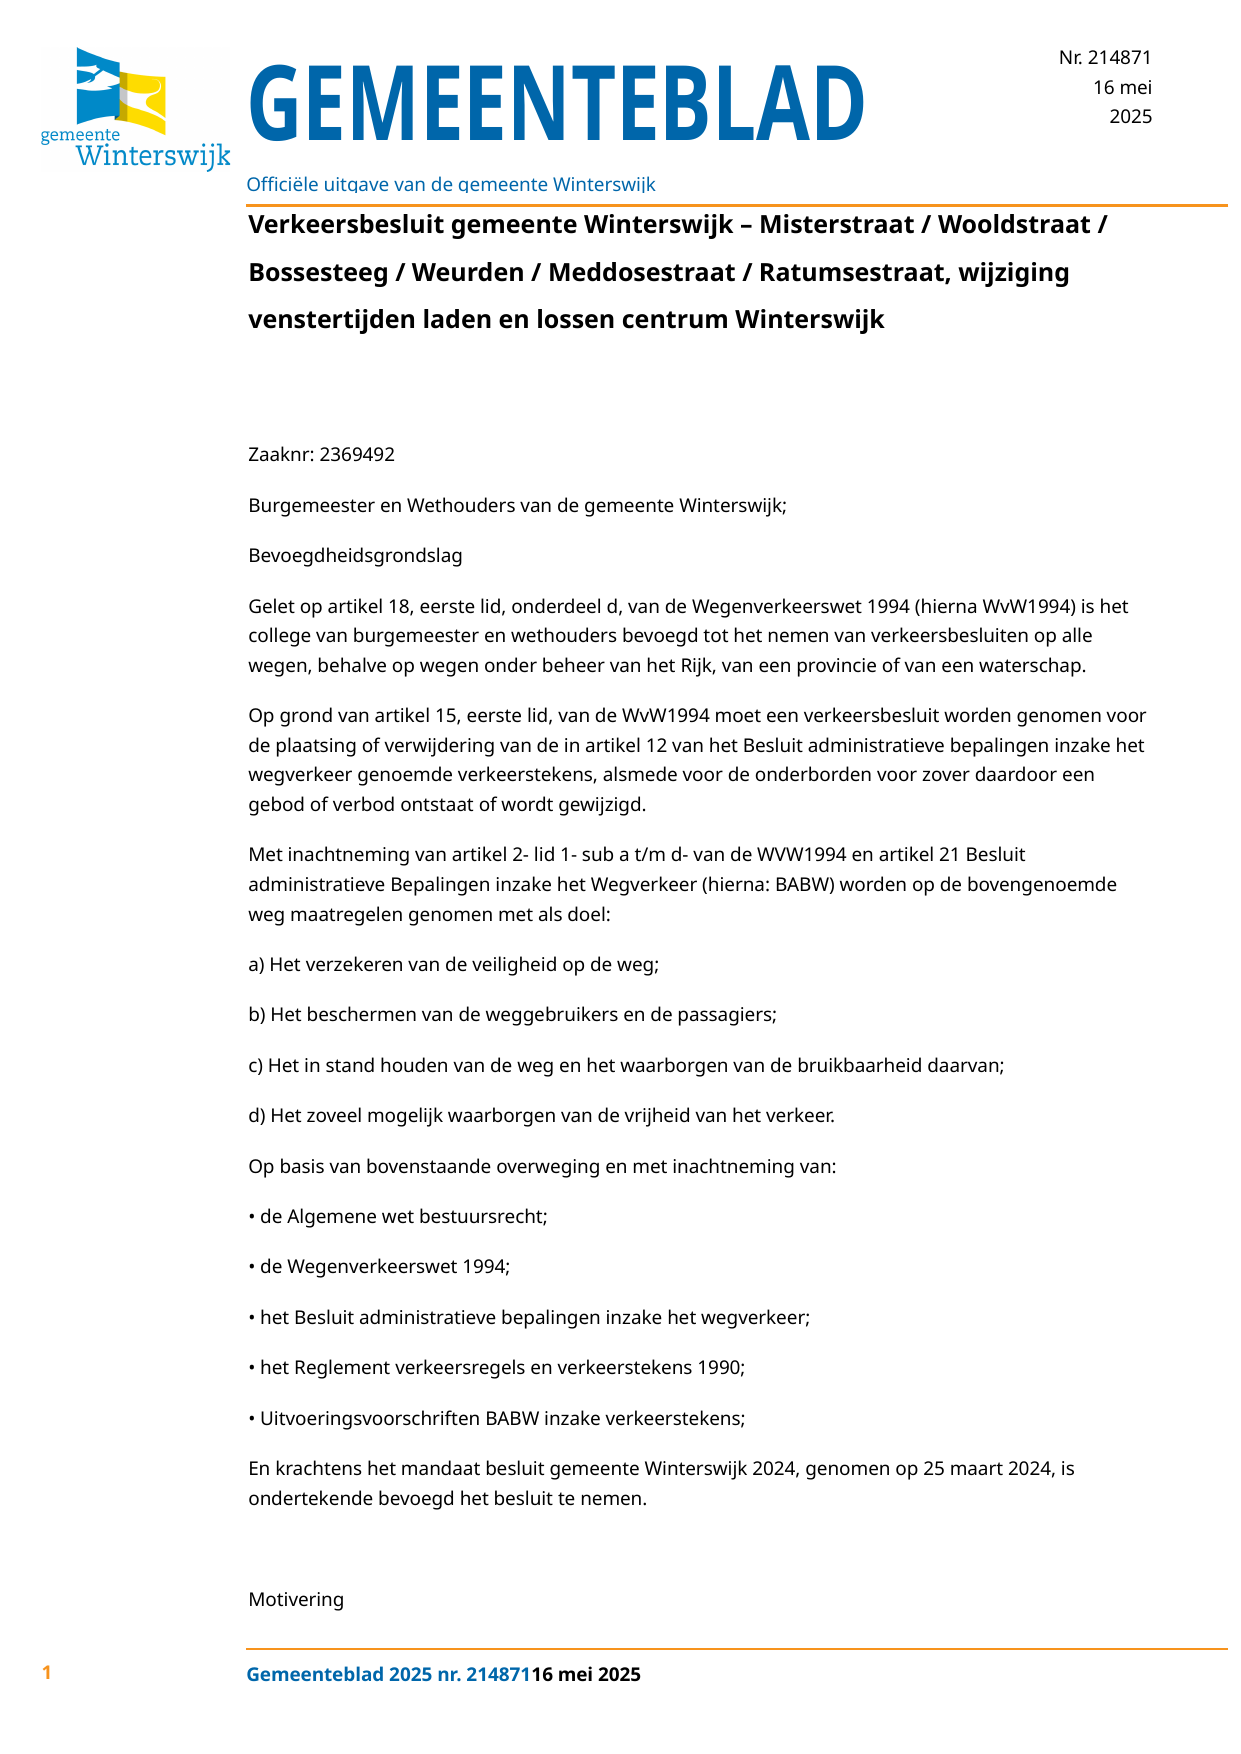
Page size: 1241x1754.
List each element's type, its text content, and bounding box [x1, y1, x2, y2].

text Gelet op artikel 18, eerste lid, onderdeel d, van de Wegenverkeerswet 1994 (hierna WvW1994) is het college van burgemeester en wethouders bevoegd tot het nemen van verkeersbesluiten op alle wegen, behalve op wegen onder beheer van het Rijk, van een provincie of van een waterschap. [248, 593, 1152, 678]
text b) Het beschermen van de weggebruikers en de passagiers; [248, 1002, 1152, 1027]
text Zaaknr: 2369492 [248, 442, 1152, 467]
text d) Het zoveel mogelijk waarborgen van de vrijheid van het verkeer. [248, 1102, 1152, 1128]
text Verkeersbesluit gemeente Winterswijk – Misterstraat / Wooldstraat / Bossesteeg / Weurden / Meddosestraat / Ratumsestraat, wijziging venstertijden laden en lossen centrum Winterswijk [248, 207, 1152, 336]
text Motivering [248, 1586, 1152, 1612]
picture [41, 47, 231, 172]
text a) Het verzekeren van de veiligheid op de weg; [248, 951, 1152, 977]
text Burgemeester en Wethouders van de gemeente Winterswijk; [248, 492, 1152, 518]
text • de Algemene wet bestuursrecht; [248, 1203, 1152, 1229]
text • het Reglement verkeersregels en verkeerstekens 1990; [248, 1354, 1152, 1380]
text • de Wegenverkeerswet 1994; [248, 1254, 1152, 1279]
text • Uitvoeringsvoorschriften BABW inzake verkeerstekens; [248, 1405, 1152, 1431]
text En krachtens het mandaat besluit gemeente Winterswijk 2024, genomen op 25 maart 2024, is ondertekende bevoegd het besluit te nemen. [248, 1455, 1152, 1511]
text Bevoegdheidsgrondslag [248, 542, 1152, 568]
text c) Het in stand houden van de weg en het waarborgen van de bruikbaarheid daarvan; [248, 1052, 1152, 1078]
text Op grond van artikel 15, eerste lid, van de WvW1994 moet een verkeersbesluit worden genomen voor de plaatsing of verwijdering van de in artikel 12 van het Besluit administratieve bepalingen inzake het wegverkeer genoemde verkeerstekens, alsmede voor de onderborden voor zover daardoor een gebod of verbod ontstaat of wordt gewijzigd. [248, 702, 1152, 817]
text Op basis van bovenstaande overweging en met inachtneming van: [248, 1153, 1152, 1179]
text Met inachtneming van artikel 2- lid 1- sub a t/m d- van de WVW1994 en artikel 21 Besluit administratieve Bepalingen inzake het Wegverkeer (hierna: BABW) worden op de bovengenoemde weg maatregelen genomen met als doel: [248, 842, 1152, 927]
picture [225, 153, 231, 162]
text • het Besluit administratieve bepalingen inzake het wegverkeer; [248, 1304, 1152, 1330]
